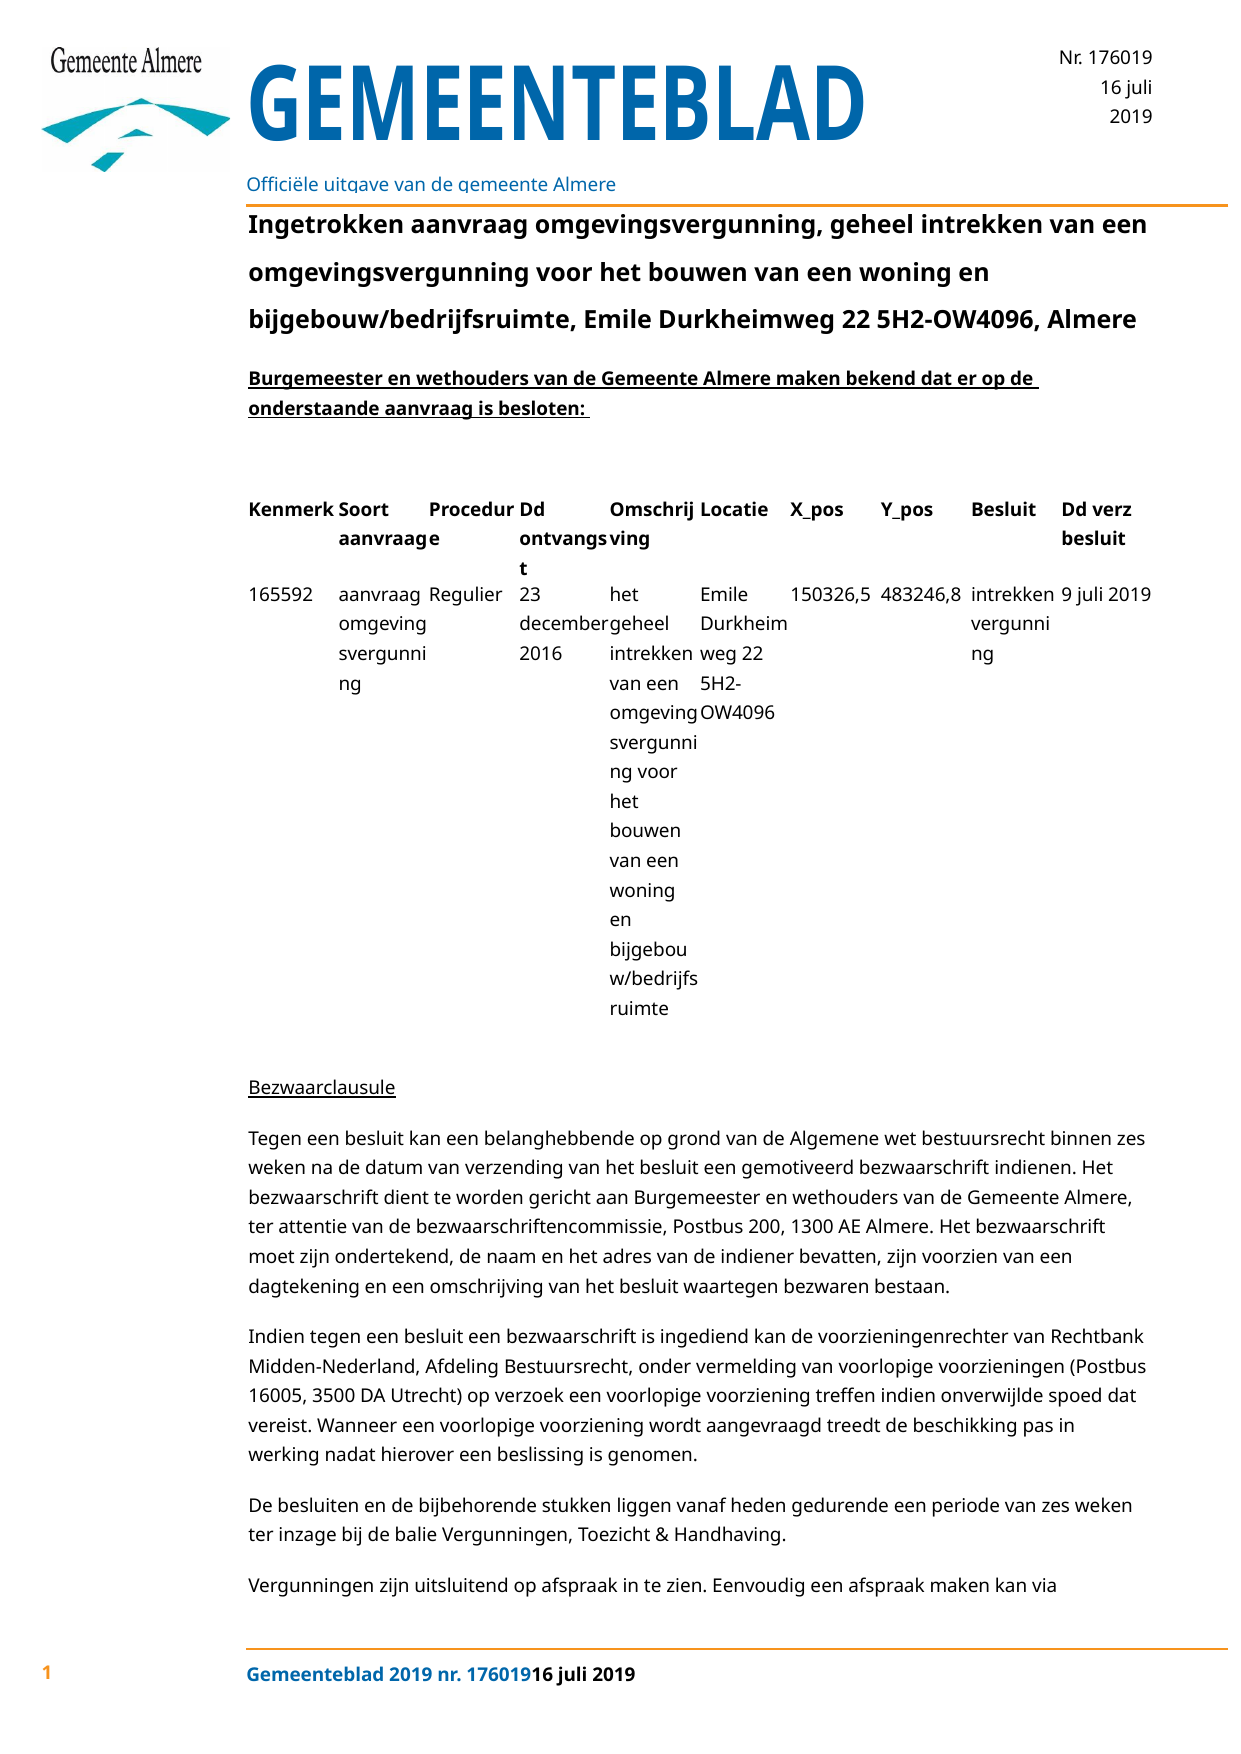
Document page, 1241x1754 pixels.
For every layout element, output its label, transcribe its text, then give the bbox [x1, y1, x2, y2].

table_header Procedure [429, 496, 519, 581]
table_cell Regulier [429, 581, 519, 1021]
table_header Y_pos [881, 496, 971, 581]
table_header Omschrijving [609, 496, 700, 581]
text Indien tegen een besluit een bezwaarschrift is ingediend kan de voorzieningenrechter van Rechtbank Midden-Nederland, Afdeling Bestuursrecht, onder vermelding van voorlopige voorzieningen (Postbus 16005, 3500 DA Utrecht) op verzoek een voorlopige voorziening treffen indien onverwijlde spoed dat vereist. Wanneer een voorlopige voorziening wordt aangevraagd treedt de beschikking pas in werking nadat hierover een beslissing is genomen. [248, 1323, 1152, 1467]
table_header Besluit [971, 496, 1061, 581]
text Bezwaarclausule [248, 1074, 1152, 1100]
table_cell het geheel intrekken van een omgevingsvergunning voor het bouwen van een woning en bijgebouw/bedrijfsruimte [609, 581, 700, 1021]
table_header Dd ontvangst [519, 496, 609, 581]
table_cell aanvraag omgevingsvergunning [338, 581, 429, 1021]
table_cell intrekken vergunning [971, 581, 1061, 1021]
text Tegen een besluit kan een belanghebbende op grond van de Algemene wet bestuursrecht binnen zes weken na de datum van verzending van het besluit een gemotiveerd bezwaarschrift indienen. Het bezwaarschrift dient te worden gericht aan Burgemeester en wethouders van de Gemeente Almere, ter attentie van de bezwaarschriftencommissie, Postbus 200, 1300 AE Almere. Het bezwaarschrift moet zijn ondertekend, de naam en het adres van de indiener bevatten, zijn voorzien van een dagtekening en een omschrijving van het besluit waartegen bezwaren bestaan. [248, 1125, 1152, 1298]
table_cell 165592 [248, 581, 338, 1021]
table_cell 483246,8 [881, 581, 971, 1021]
table_cell 9 juli 2019 [1061, 581, 1152, 1021]
table_header Dd verz besluit [1061, 496, 1152, 581]
table_header Kenmerk [248, 496, 338, 581]
picture [41, 47, 231, 172]
table_cell Emile Durkheimweg 22 5H2-OW4096 [700, 581, 790, 1021]
table_header Locatie [700, 496, 790, 581]
table_cell 23 december 2016 [519, 581, 609, 1021]
table_header X_pos [790, 496, 881, 581]
table_header Soort aanvraag [338, 496, 429, 581]
text Burgemeester en wethouders van de Gemeente Almere maken bekend dat er op de onderstaande aanvraag is besloten: [248, 366, 1152, 421]
text Ingetrokken aanvraag omgevingsvergunning, geheel intrekken van een omgevingsvergunning voor het bouwen van een woning en bijgebouw/bedrijfsruimte, Emile Durkheimweg 22 5H2-OW4096, Almere [248, 207, 1152, 336]
table_cell 150326,5 [790, 581, 881, 1021]
text Vergunningen zijn uitsluitend op afspraak in te zien. Eenvoudig een afspraak maken kan via [248, 1572, 1152, 1598]
text De besluiten en de bijbehorende stukken liggen vanaf heden gedurende een periode van zes weken ter inzage bij de balie Vergunningen, Toezicht & Handhaving. [248, 1492, 1152, 1547]
